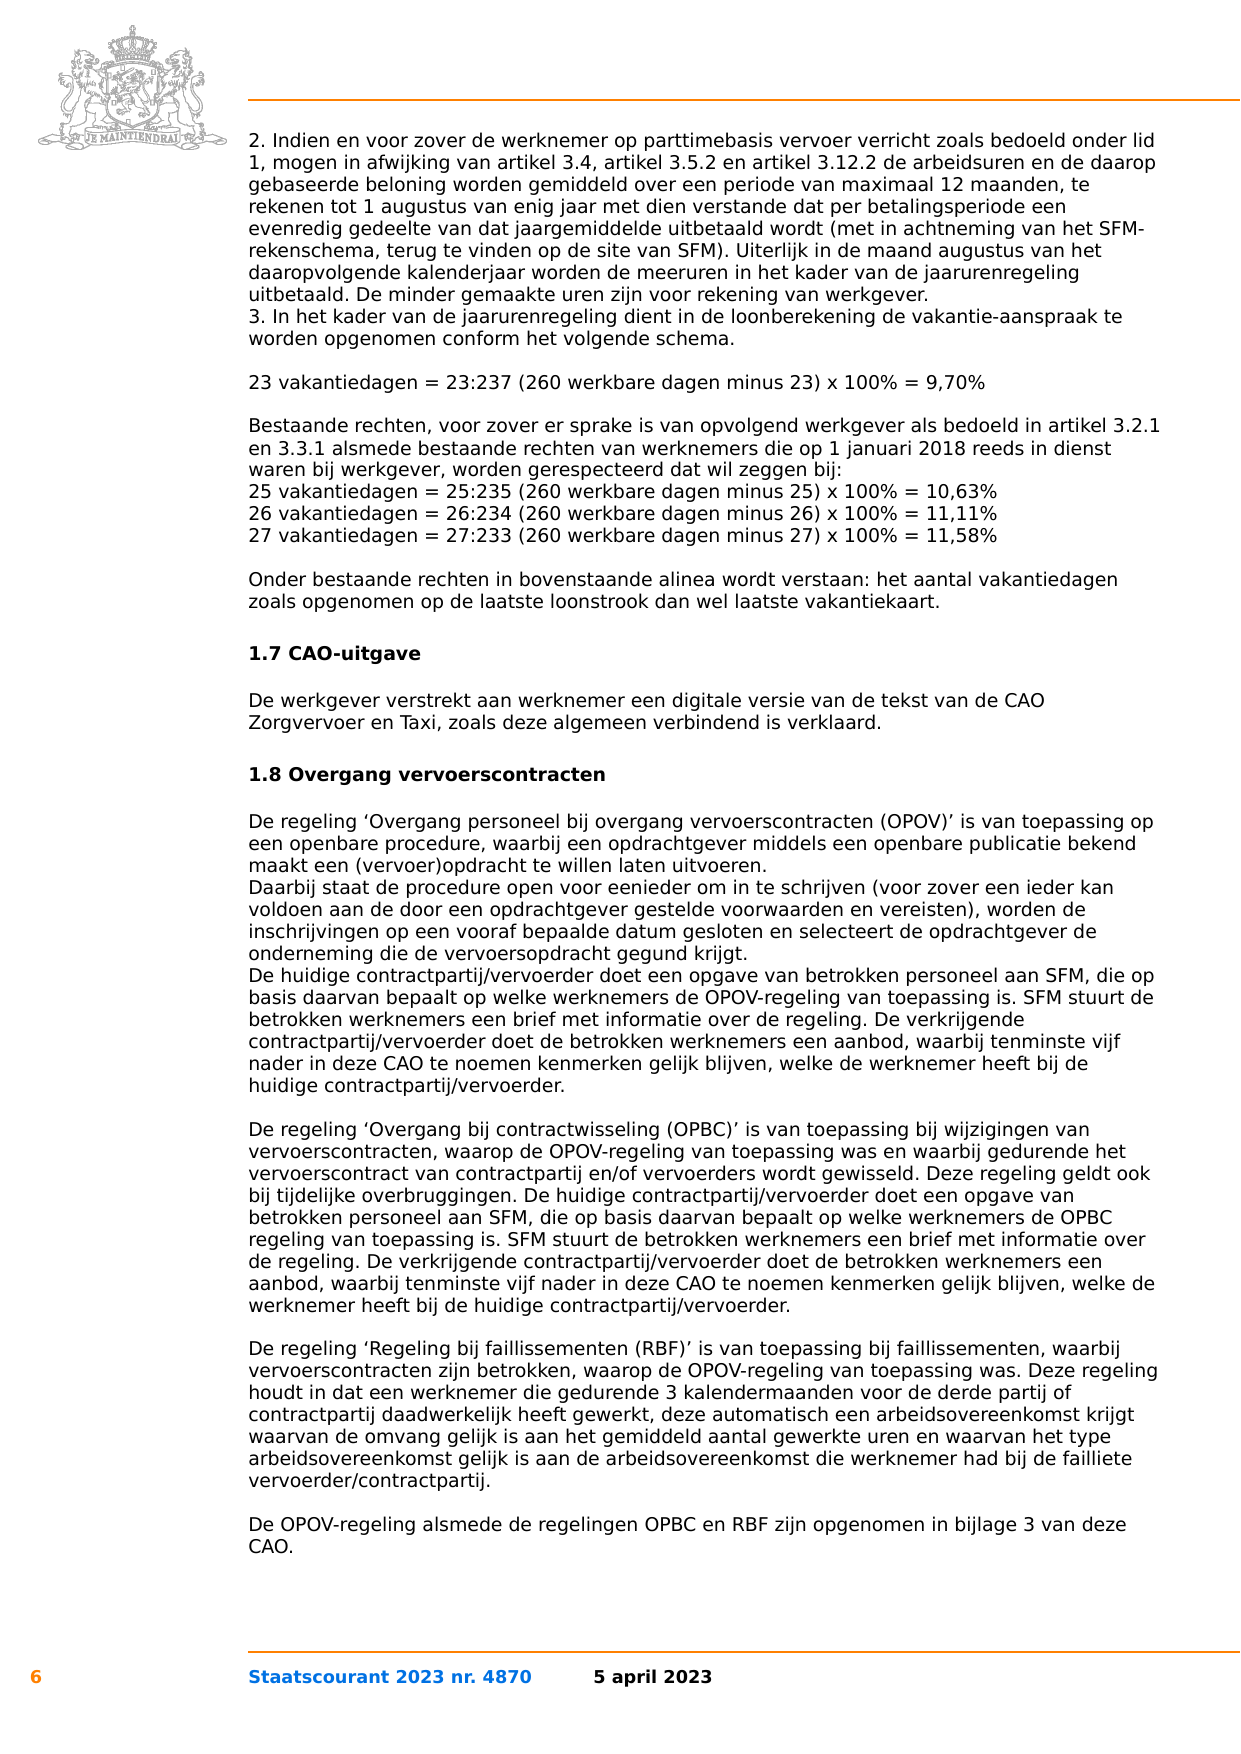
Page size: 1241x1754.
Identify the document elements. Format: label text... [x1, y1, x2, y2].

text De OPOV-regeling alsmede de regelingen OPBC en RBF zijn opgenomen in bijlage 3 van deze CAO. [248, 1514, 1163, 1558]
text 3. In het kader van de jaarurenregeling dient in de loonberekening de vakantie-aanspraak te worden opgenomen conform het volgende schema. [248, 306, 1163, 350]
text 27 vakantiedagen = 27:233 (260 werkbare dagen minus 27) x 100% = 11,58% [248, 525, 1163, 547]
text Daarbij staat de procedure open voor eenieder om in te schrijven (voor zover een ieder kan voldoen aan de door een opdrachtgever gestelde voorwaarden en vereisten), worden de inschrijvingen op een vooraf bepaalde datum gesloten en selecteert de opdrachtgever de onderneming die de vervoersopdracht gegund krijgt. [248, 877, 1163, 965]
subtitle 1.7 CAO-uitgave [248, 643, 1163, 665]
text De huidige contractpartij/vervoerder doet een opgave van betrokken personeel aan SFM, die op basis daarvan bepaalt op welke werknemers de OPOV-regeling van toepassing is. SFM stuurt de betrokken werknemers een brief met informatie over de regeling. De verkrijgende contractpartij/vervoerder doet de betrokken werknemers een aanbod, waarbij tenminste vijf nader in deze CAO te noemen kenmerken gelijk blijven, welke de werknemer heeft bij de huidige contractpartij/vervoerder. [248, 965, 1163, 1097]
picture [38, 25, 227, 150]
subtitle 1.8 Overgang vervoerscontracten [248, 764, 1163, 786]
text 23 vakantiedagen = 23:237 (260 werkbare dagen minus 23) x 100% = 9,70% [248, 372, 1163, 393]
text 2. Indien en voor zover de werknemer op parttimebasis vervoer verricht zoals bedoeld onder lid 1, mogen in afwijking van artikel 3.4, artikel 3.5.2 en artikel 3.12.2 de arbeidsuren en de daarop gebaseerde beloning worden gemiddeld over een periode van maximaal 12 maanden, te rekenen tot 1 augustus van enig jaar met dien verstande dat per betalingsperiode een evenredig gedeelte van dat jaargemiddelde uitbetaald wordt (met in achtneming van het SFM-rekenschema, terug te vinden op de site van SFM). Uiterlijk in de maand augustus van het daaropvolgende kalenderjaar worden de meeruren in het kader van de jaarurenregeling uitbetaald. De minder gemaakte uren zijn voor rekening van werkgever. [248, 130, 1163, 306]
text 25 vakantiedagen = 25:235 (260 werkbare dagen minus 25) x 100% = 10,63% [248, 481, 1163, 503]
text De regeling ‘Overgang bij contractwisseling (OPBC)’ is van toepassing bij wijzigingen van vervoerscontracten, waarop de OPOV-regeling van toepassing was en waarbij gedurende het vervoerscontract van contractpartij en/of vervoerders wordt gewisseld. Deze regeling geldt ook bij tijdelijke overbruggingen. De huidige contractpartij/vervoerder doet een opgave van betrokken personeel aan SFM, die op basis daarvan bepaalt op welke werknemers de OPBC regeling van toepassing is. SFM stuurt de betrokken werknemers een brief met informatie over de regeling. De verkrijgende contractpartij/vervoerder doet de betrokken werknemers een aanbod, waarbij tenminste vijf nader in deze CAO te noemen kenmerken gelijk blijven, welke de werknemer heeft bij de huidige contractpartij/vervoerder. [248, 1119, 1163, 1316]
text Bestaande rechten, voor zover er sprake is van opvolgend werkgever als bedoeld in artikel 3.2.1 en 3.3.1 alsmede bestaande rechten van werknemers die op 1 januari 2018 reeds in dienst waren bij werkgever, worden gerespecteerd dat wil zeggen bij: [248, 415, 1163, 481]
text Onder bestaande rechten in bovenstaande alinea wordt verstaan: het aantal vakantiedagen zoals opgenomen op de laatste loonstrook dan wel laatste vakantiekaart. [248, 569, 1163, 613]
text De werkgever verstrekt aan werknemer een digitale versie van de tekst van de CAO Zorgvervoer en Taxi, zoals deze algemeen verbindend is verklaard. [248, 690, 1163, 734]
text De regeling ‘Overgang personeel bij overgang vervoerscontracten (OPOV)’ is van toepassing op een openbare procedure, waarbij een opdrachtgever middels een openbare publicatie bekend maakt een (vervoer)opdracht te willen laten uitvoeren. [248, 811, 1163, 877]
text De regeling ‘Regeling bij faillissementen (RBF)’ is van toepassing bij faillissementen, waarbij vervoerscontracten zijn betrokken, waarop de OPOV-regeling van toepassing was. Deze regeling houdt in dat een werknemer die gedurende 3 kalendermaanden voor de derde partij of contractpartij daadwerkelijk heeft gewerkt, deze automatisch een arbeidsovereenkomst krijgt waarvan de omvang gelijk is aan het gemiddeld aantal gewerkte uren en waarvan het type arbeidsovereenkomst gelijk is aan de arbeidsovereenkomst die werknemer had bij de failliete vervoerder/contractpartij. [248, 1338, 1163, 1492]
text 26 vakantiedagen = 26:234 (260 werkbare dagen minus 26) x 100% = 11,11% [248, 503, 1163, 525]
